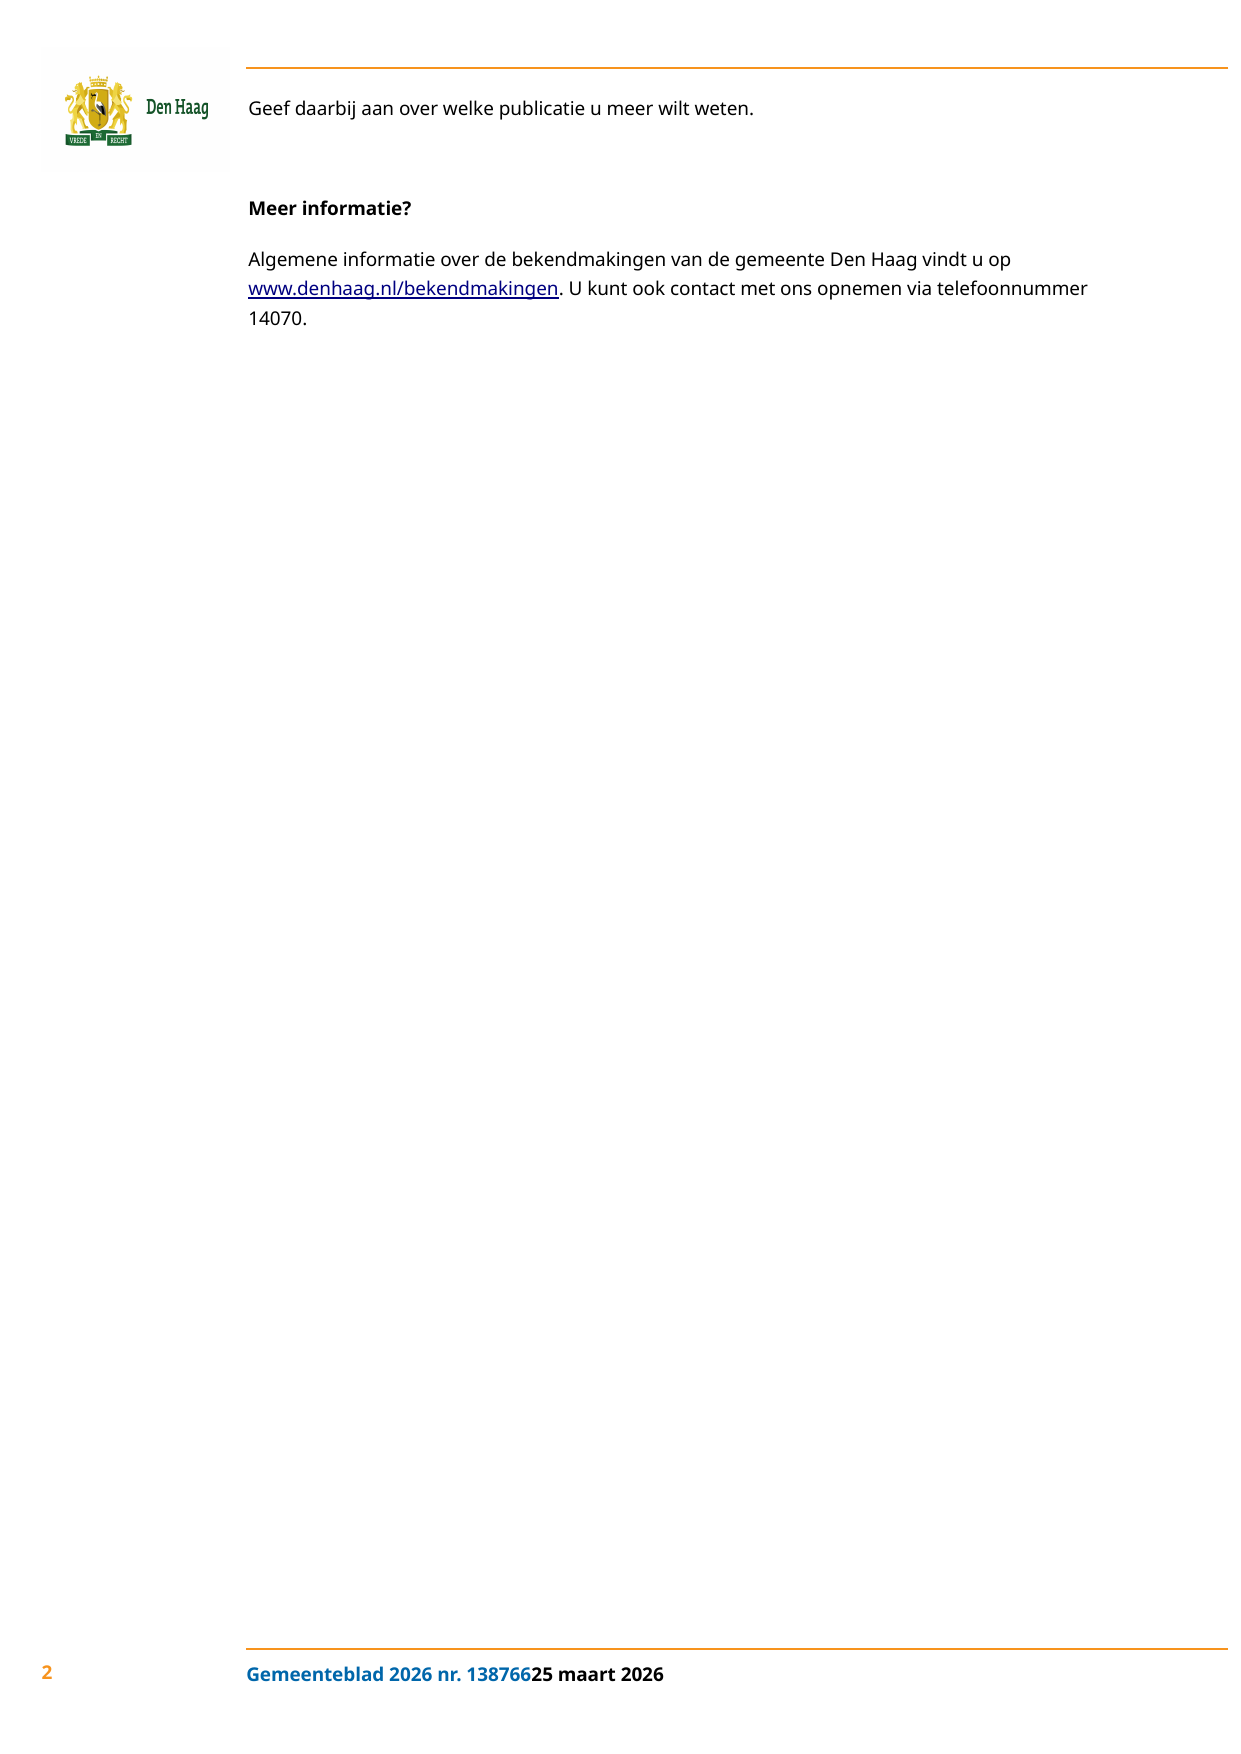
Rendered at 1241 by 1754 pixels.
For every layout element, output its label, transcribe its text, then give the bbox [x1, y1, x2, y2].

picture [41, 47, 231, 172]
text Meer informatie? [248, 196, 1152, 221]
text Algemene informatie over de bekendmakingen van de gemeente Den Haag vindt u op www.denhaag.nl/bekendmakingen. U kunt ook contact met ons opnemen via telefoonnummer 14070. [248, 246, 1152, 331]
text Geef daarbij aan over welke publicatie u meer wilt weten. [248, 95, 1152, 121]
